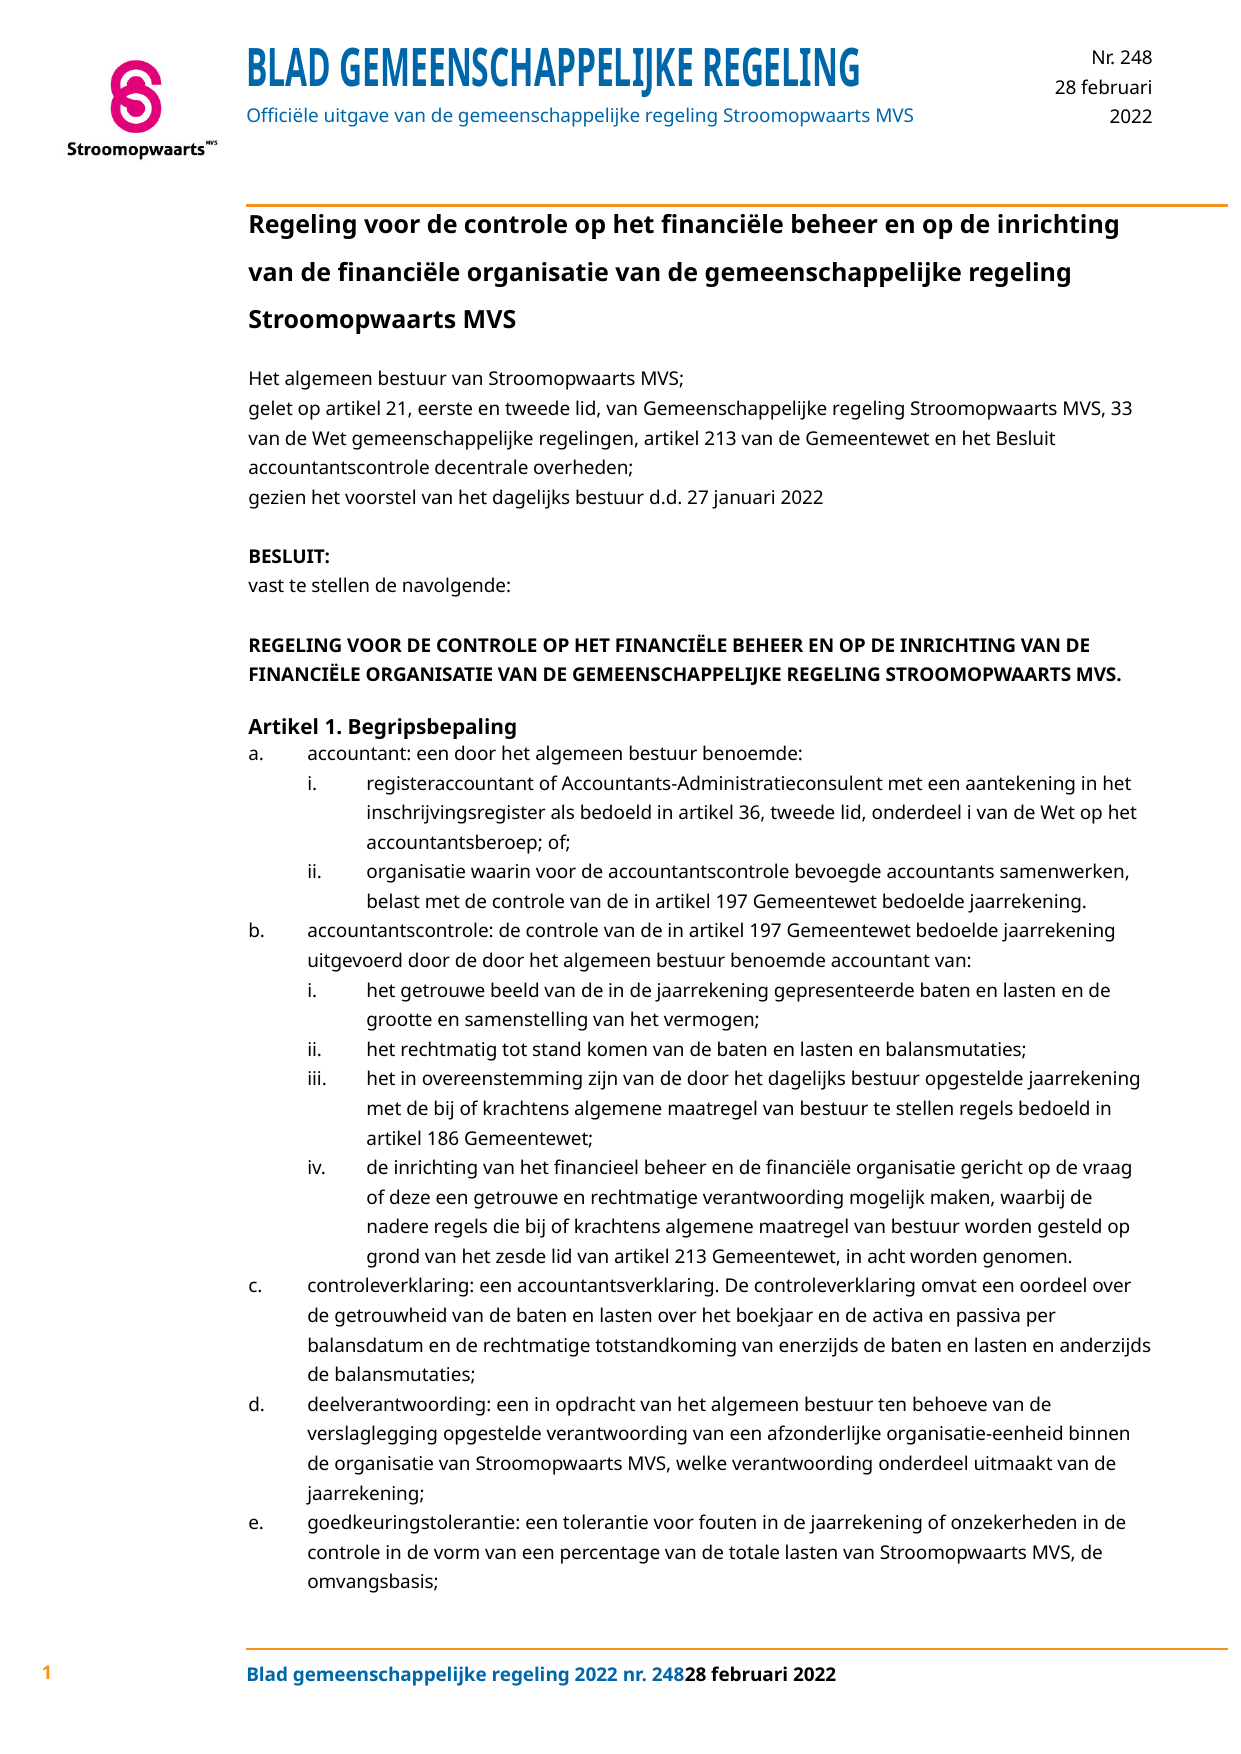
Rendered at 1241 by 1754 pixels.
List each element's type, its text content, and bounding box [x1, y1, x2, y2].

text gezien het voorstel van het dagelijks bestuur d.d. 27 januari 2022 [248, 484, 1152, 509]
list organisatie waarin voor de accountantscontrole bevoegde accountants samenwerken, belast met de controle van de in artikel 197 Gemeentewet bedoelde jaarrekening. [307, 858, 1152, 914]
list controleverklaring: een accountantsverklaring. De controleverklaring omvat een oordeel over de getrouwheid van de baten en lasten over het boekjaar en de activa en passiva per balansdatum en de rechtmatige totstandkoming van enerzijds de baten en lasten en anderzijds de balansmutaties; [248, 1273, 1152, 1387]
list het getrouwe beeld van de in de jaarrekening gepresenteerde baten en lasten en de grootte en samenstelling van het vermogen; [307, 977, 1152, 1032]
text Het algemeen bestuur van Stroomopwaarts MVS; [248, 366, 1152, 391]
text gelet op artikel 21, eerste en tweede lid, van Gemeenschappelijke regeling Stroomopwaarts MVS, 33 van de Wet gemeenschappelijke regelingen, artikel 213 van de Gemeentewet en het Besluit accountantscontrole decentrale overheden; [248, 395, 1152, 480]
text REGELING VOOR DE CONTROLE OP HET FINANCIËLE BEHEER EN OP DE INRICHTING VAN DE FINANCIËLE ORGANISATIE VAN DE GEMEENSCHAPPELIJKE REGELING STROOMOPWAARTS MVS. [248, 632, 1152, 687]
text vast te stellen de navolgende: [248, 573, 1152, 598]
list deelverantwoording: een in opdracht van het algemeen bestuur ten behoeve van de verslaglegging opgestelde verantwoording van een afzonderlijke organisatie-eenheid binnen de organisatie van Stroomopwaarts MVS, welke verantwoording onderdeel uitmaakt van de jaarrekening; [248, 1391, 1152, 1506]
list accountant: een door het algemeen bestuur benoemde: [248, 740, 1152, 766]
list goedkeuringstolerantie: een tolerantie voor fouten in de jaarrekening of onzekerheden in de controle in de vorm van een percentage van de totale lasten van Stroomopwaarts MVS, de omvangsbasis; [248, 1509, 1152, 1594]
list registeraccountant of Accountants-Administratieconsulent met een aantekening in het inschrijvingsregister als bedoeld in artikel 36, tweede lid, onderdeel i van de Wet op het accountantsberoep; of; [307, 770, 1152, 855]
text Regeling voor de controle op het financiële beheer en op de inrichting van de financiële organisatie van de gemeenschappelijke regeling Stroomopwaarts MVS [248, 207, 1152, 336]
list het in overeenstemming zijn van de door het dagelijks bestuur opgestelde jaarrekening met de bij of krachtens algemene maatregel van bestuur te stellen regels bedoeld in artikel 186 Gemeentewet; [307, 1066, 1152, 1151]
text BESLUIT: [248, 543, 1152, 569]
list het rechtmatig tot stand komen van de baten en lasten en balansmutaties; [307, 1036, 1152, 1062]
list de inrichting van het financieel beheer en de financiële organisatie gericht op de vraag of deze een getrouwe en rechtmatige verantwoording mogelijk maken, waarbij de nadere regels die bij of krachtens algemene maatregel van bestuur worden gesteld op grond van het zesde lid van artikel 213 Gemeentewet, in acht worden genomen. [307, 1154, 1152, 1269]
list accountantscontrole: de controle van de in artikel 197 Gemeentewet bedoelde jaarrekening uitgevoerd door de door het algemeen bestuur benoemde accountant van: [248, 918, 1152, 973]
text Artikel 1. Begripsbepaling [248, 712, 1152, 740]
picture [41, 47, 231, 172]
